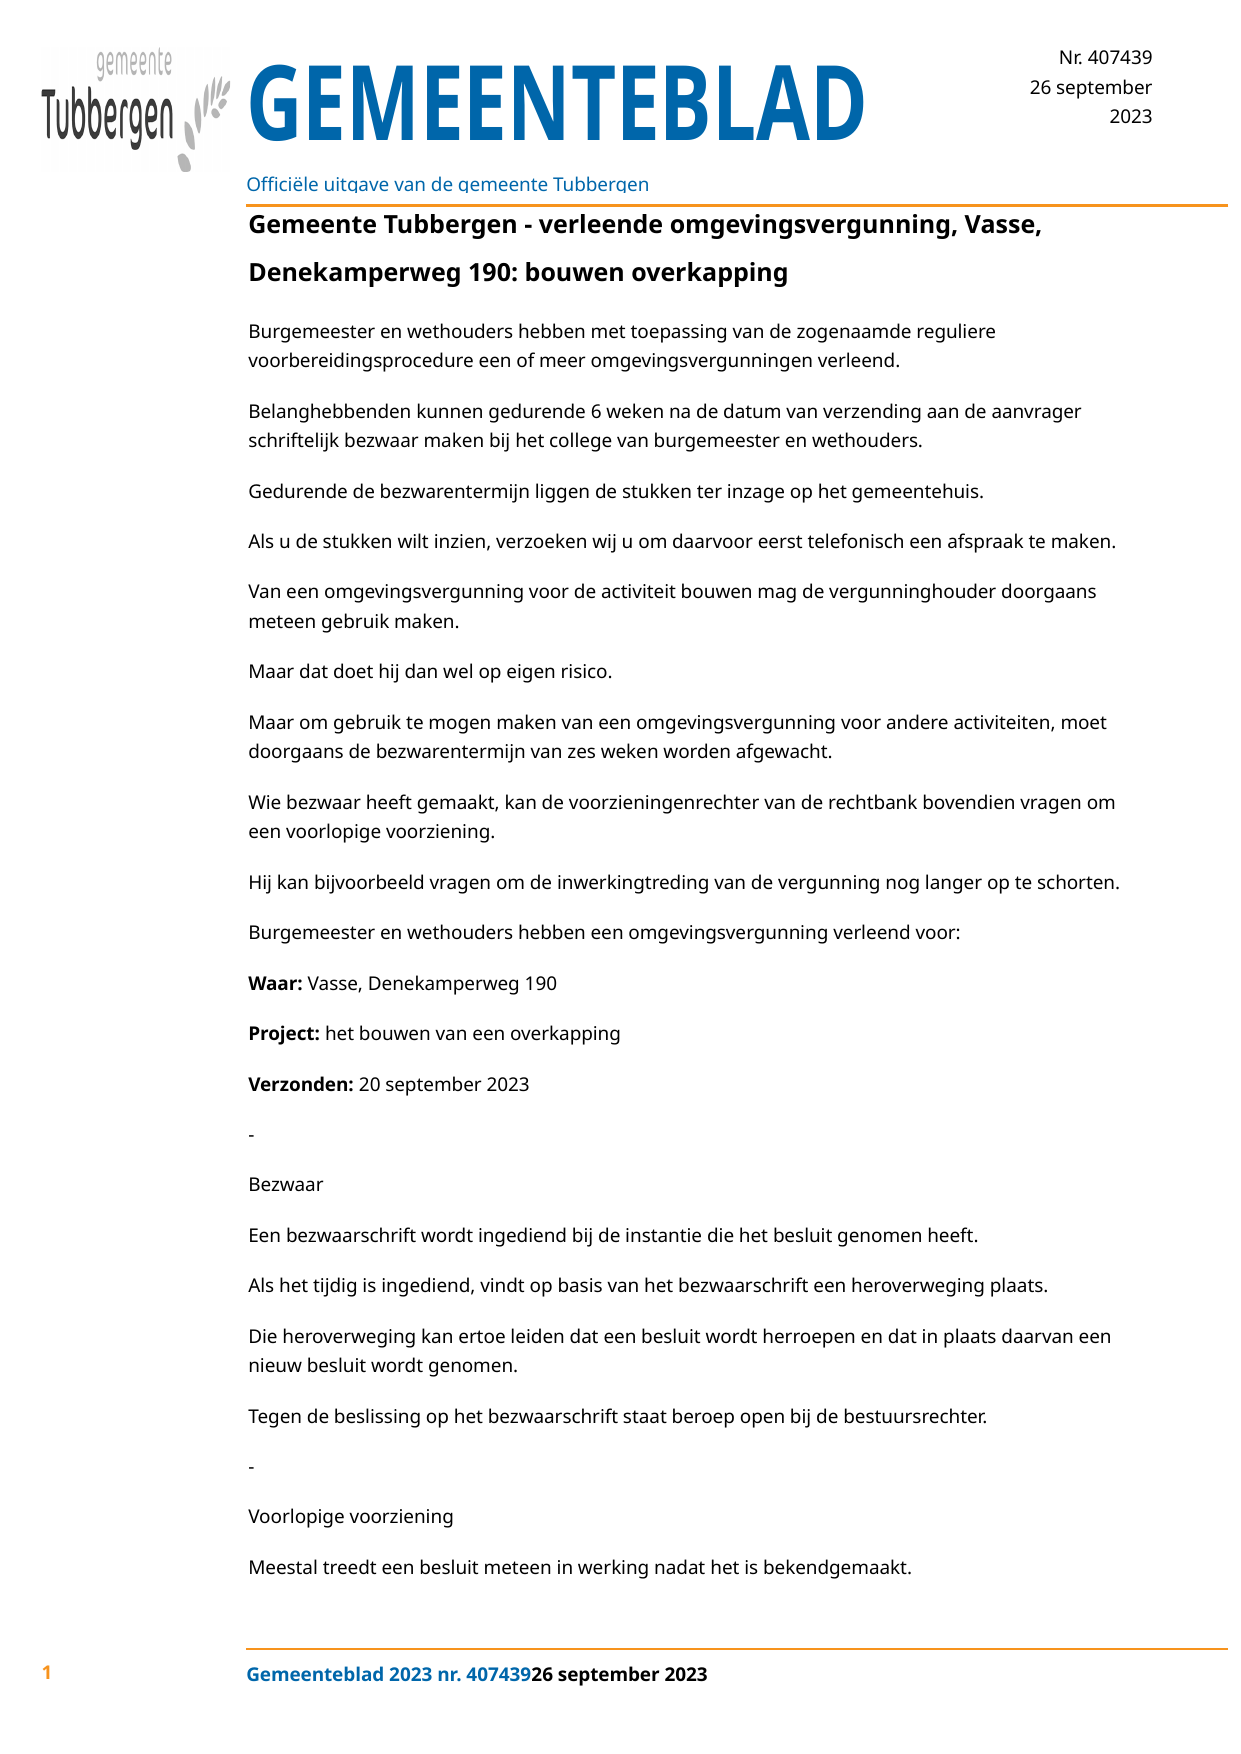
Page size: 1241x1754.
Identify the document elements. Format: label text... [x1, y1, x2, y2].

text Belanghebbenden kunnen gedurende 6 weken na de datum van verzending aan de aanvrager schriftelijk bezwaar maken bij het college van burgemeester en wethouders. [248, 398, 1152, 453]
picture [41, 47, 231, 172]
text Waar: Vasse, Denekamperweg 190 [248, 970, 1152, 996]
text Tegen de beslissing op het bezwaarschrift staat beroep open bij de bestuursrechter. [248, 1403, 1152, 1429]
text Die heroverweging kan ertoe leiden dat een besluit wordt herroepen en dat in plaats daarvan een nieuw besluit wordt genomen. [248, 1323, 1152, 1378]
text Van een omgevingsvergunning voor de activiteit bouwen mag de vergunninghouder doorgaans meteen gebruik maken. [248, 579, 1152, 634]
text Hij kan bijvoorbeeld vragen om de inwerkingtreding van de vergunning nog langer op te schorten. [248, 869, 1152, 895]
text Burgemeester en wethouders hebben met toepassing van de zogenaamde reguliere voorbereidingsprocedure een of meer omgevingsvergunningen verleend. [248, 318, 1152, 373]
text Burgemeester en wethouders hebben een omgevingsvergunning verleend voor: [248, 919, 1152, 945]
text - [248, 1453, 1152, 1479]
text Een bezwaarschrift wordt ingediend bij de instantie die het besluit genomen heeft. [248, 1222, 1152, 1248]
text Voorlopige voorziening [248, 1504, 1152, 1529]
text Maar om gebruik te mogen maken van een omgevingsvergunning voor andere activiteiten, moet doorgaans de bezwarentermijn van zes weken worden afgewacht. [248, 709, 1152, 764]
text Maar dat doet hij dan wel op eigen risico. [248, 659, 1152, 684]
text Gedurende de bezwarentermijn liggen de stukken ter inzage op het gemeentehuis. [248, 478, 1152, 504]
text Meestal treedt een besluit meteen in werking nadat het is bekendgemaakt. [248, 1554, 1152, 1580]
text Wie bezwaar heeft gemaakt, kan de voorzieningenrechter van de rechtbank bovendien vragen om een voorlopige voorziening. [248, 789, 1152, 844]
text Gemeente Tubbergen - verleende omgevingsvergunning, Vasse, Denekamperweg 190: bouwen overkapping [248, 207, 1152, 288]
text Als het tijdig is ingediend, vindt op basis van het bezwaarschrift een heroverweging plaats. [248, 1272, 1152, 1298]
text Bezwaar [248, 1172, 1152, 1197]
text Project: het bouwen van een overkapping [248, 1020, 1152, 1046]
text Als u de stukken wilt inzien, verzoeken wij u om daarvoor eerst telefonisch een afspraak te maken. [248, 528, 1152, 554]
text Verzonden: 20 september 2023 [248, 1071, 1152, 1097]
text - [248, 1121, 1152, 1147]
